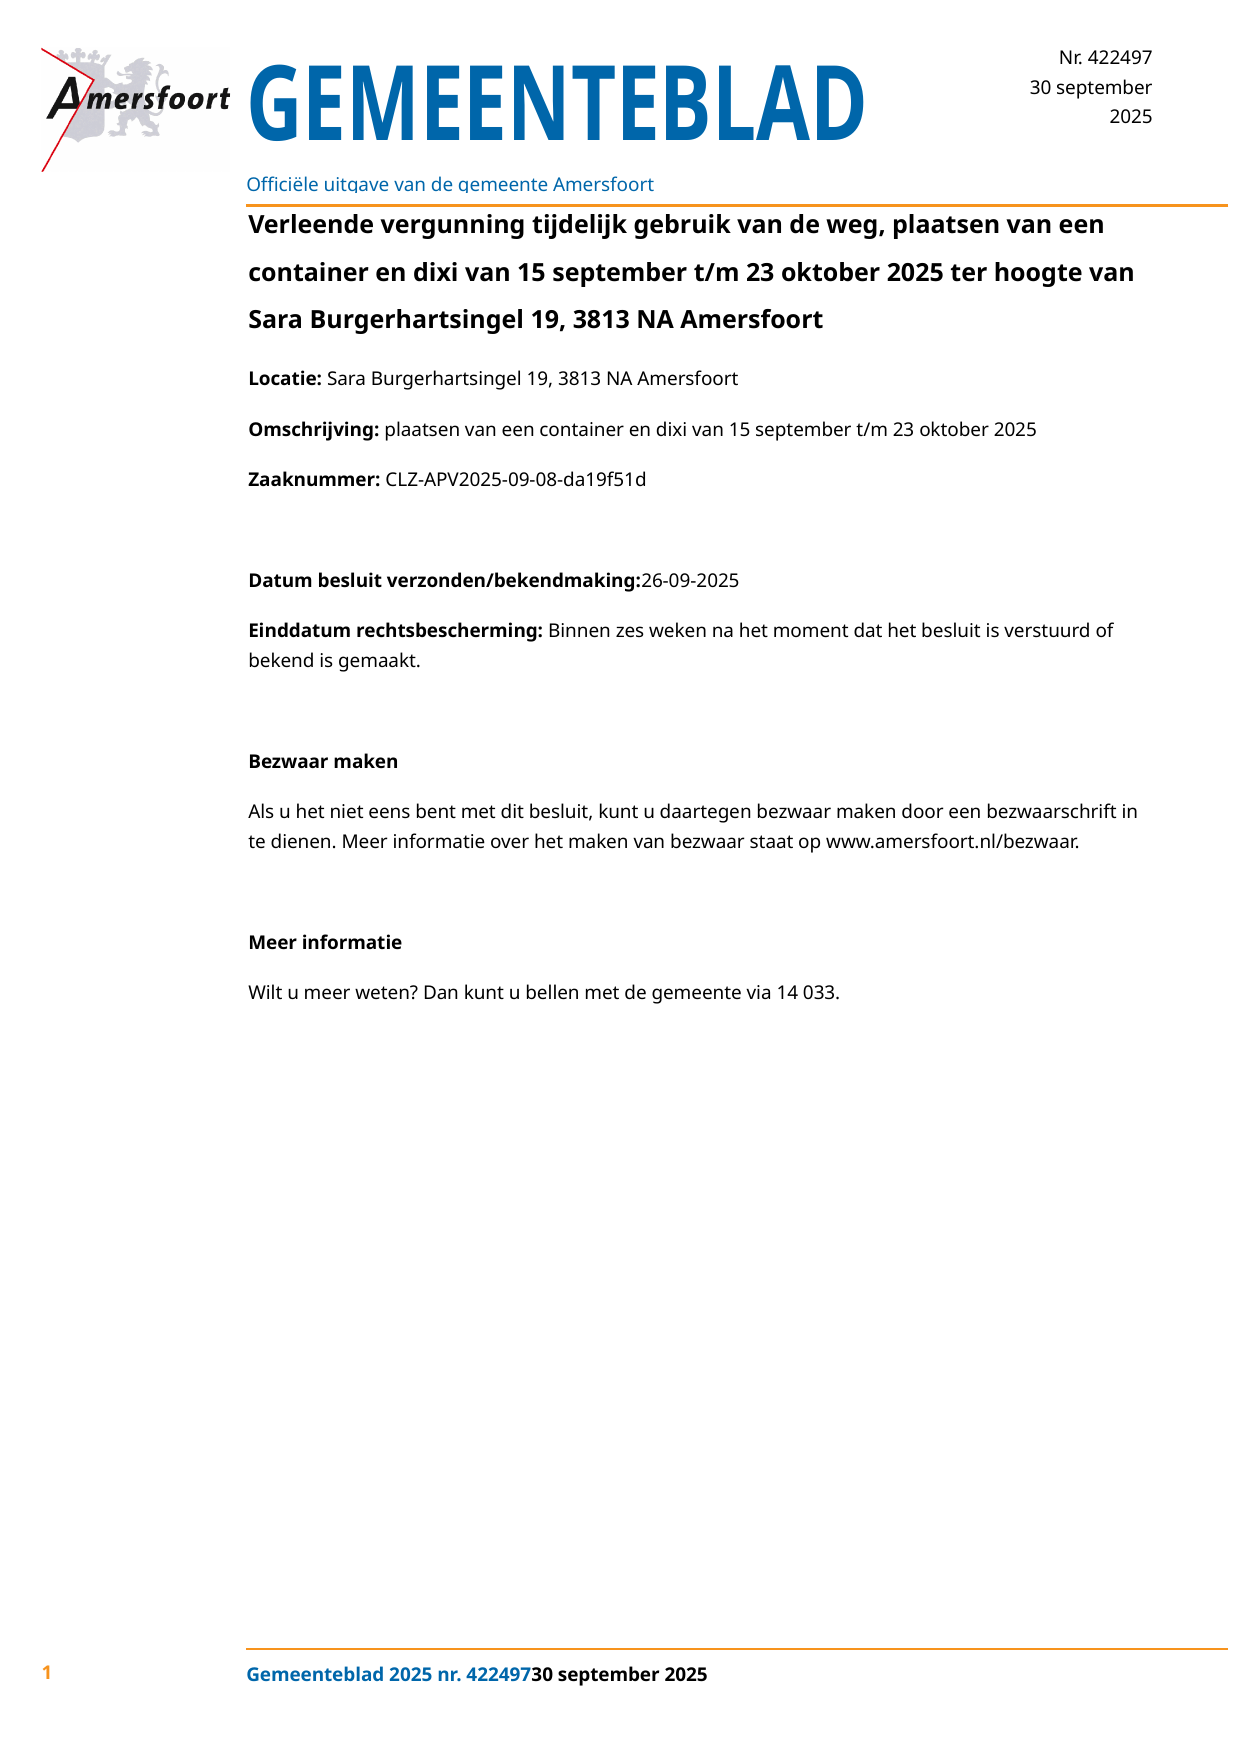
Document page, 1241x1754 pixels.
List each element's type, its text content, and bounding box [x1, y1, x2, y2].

text Einddatum rechtsbescherming: Binnen zes weken na het moment dat het besluit is verstuurd of bekend is gemaakt. [248, 618, 1152, 673]
picture [41, 47, 231, 172]
text Zaaknummer: CLZ-APV2025-09-08-da19f51d [248, 466, 1152, 492]
text Datum besluit verzonden/bekendmaking:26-09-2025 [248, 567, 1152, 593]
text Meer informatie [248, 929, 1152, 954]
text Locatie: Sara Burgerhartsingel 19, 3813 NA Amersfoort [248, 366, 1152, 391]
text Omschrijving: plaatsen van een container en dixi van 15 september t/m 23 oktober 2025 [248, 416, 1152, 442]
text Verleende vergunning tijdelijk gebruik van de weg, plaatsen van een container en dixi van 15 september t/m 23 oktober 2025 ter hoogte van Sara Burgerhartsingel 19, 3813 NA Amersfoort [248, 207, 1152, 336]
text Als u het niet eens bent met dit besluit, kunt u daartegen bezwaar maken door een bezwaarschrift in te dienen. Meer informatie over het maken van bezwaar staat op www.amersfoort.nl/bezwaar. [248, 798, 1152, 854]
text Bezwaar maken [248, 748, 1152, 774]
text Wilt u meer weten? Dan kunt u bellen met de gemeente via 14 033. [248, 979, 1152, 1005]
